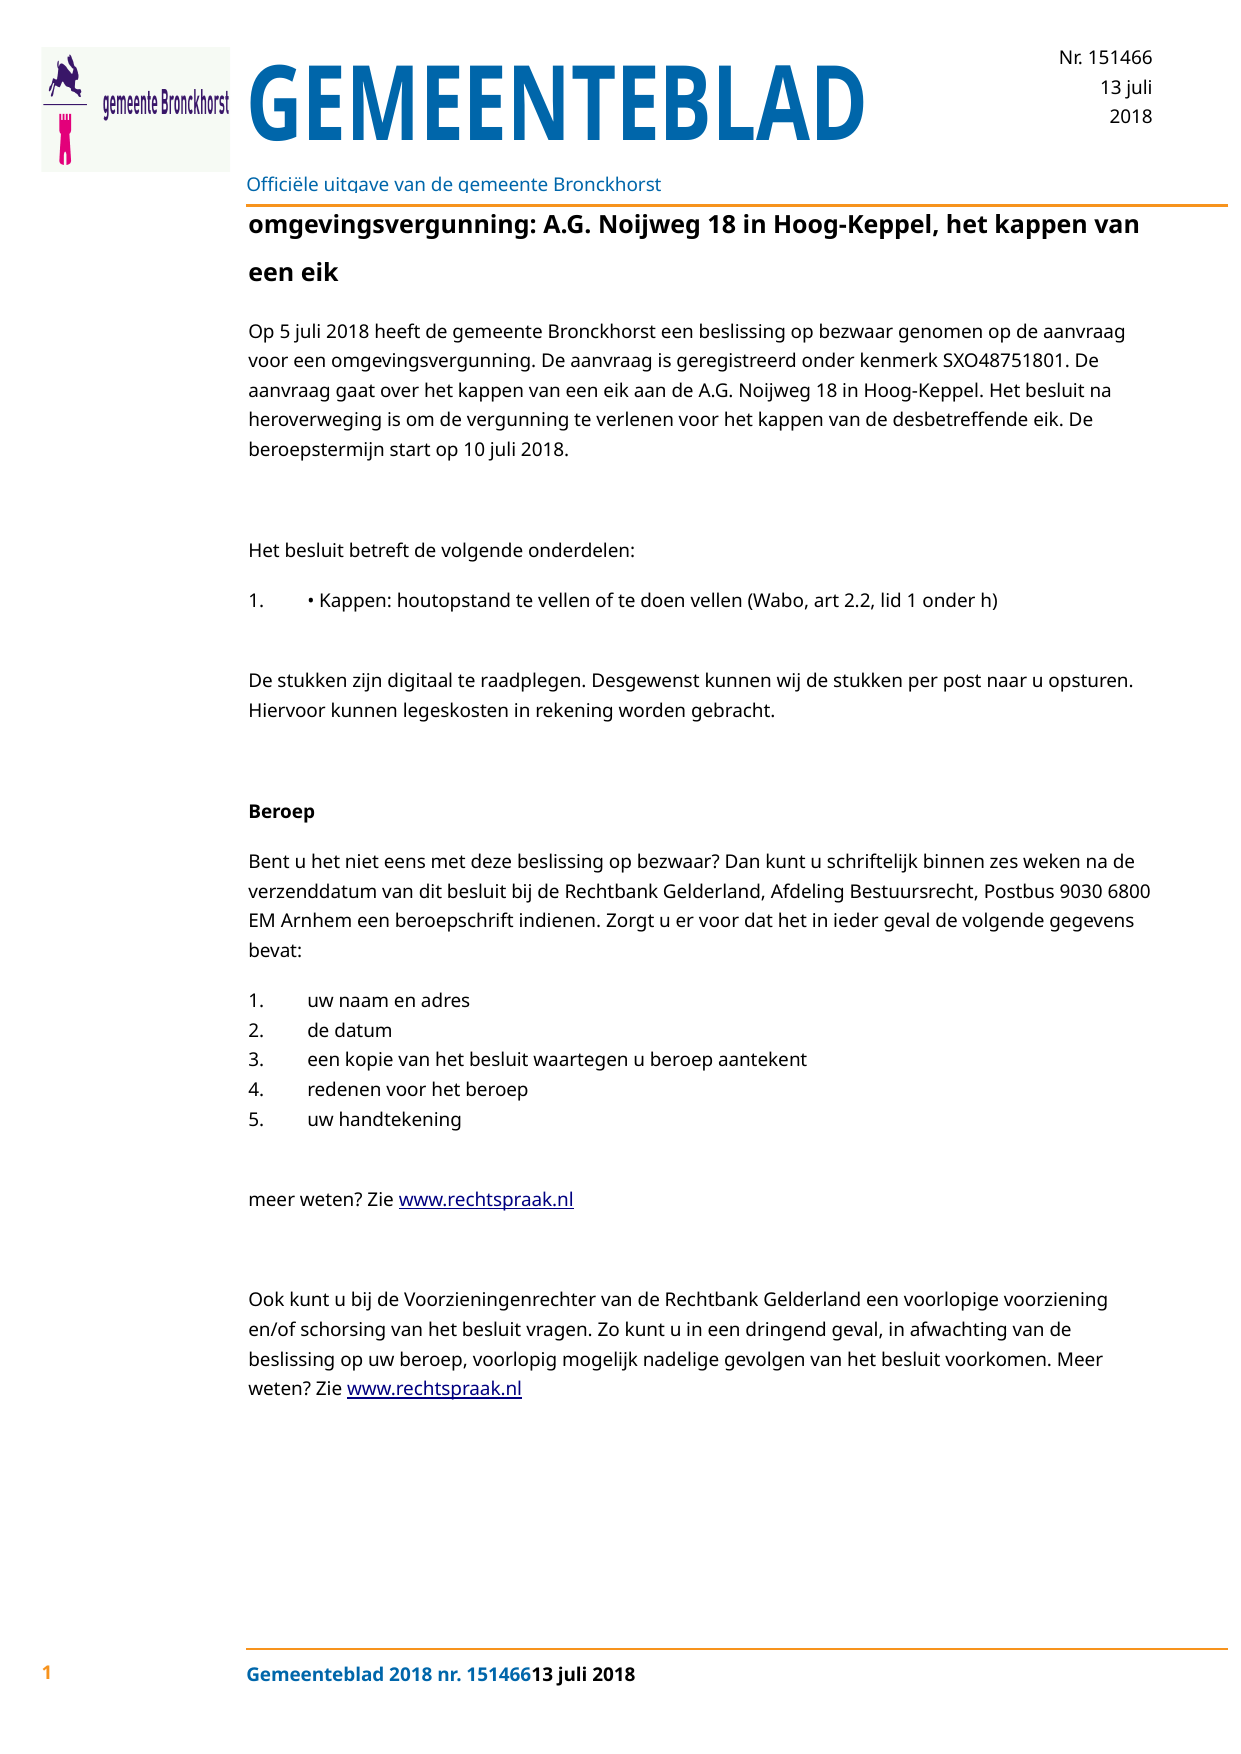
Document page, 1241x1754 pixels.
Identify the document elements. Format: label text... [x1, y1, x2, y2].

text Het besluit betreft de volgende onderdelen: [248, 537, 1152, 563]
text Beroep [248, 798, 1152, 824]
list een kopie van het besluit waartegen u beroep aantekent [248, 1047, 1152, 1072]
text meer weten? Zie www.rechtspraak.nl [248, 1186, 1152, 1212]
text Bent u het niet eens met deze beslissing op bezwaar? Dan kunt u schriftelijk binnen zes weken na de verzenddatum van dit besluit bij de Rechtbank Gelderland, Afdeling Bestuursrecht, Postbus 9030 6800 EM Arnhem een beroepschrift indienen. Zorgt u er voor dat het in ieder geval de volgende gegevens bevat: [248, 848, 1152, 963]
list uw naam en adres [248, 987, 1152, 1013]
picture [41, 47, 231, 172]
text Op 5 juli 2018 heeft de gemeente Bronckhorst een beslissing op bezwaar genomen op de aanvraag voor een omgevingsvergunning. De aanvraag is geregistreerd onder kenmerk SXO48751801. De aanvraag gaat over het kappen van een eik aan de A.G. Noijweg 18 in Hoog-Keppel. Het besluit na heroverweging is om de vergunning te verlenen voor het kappen van de desbetreffende eik. De beroepstermijn start op 10 juli 2018. [248, 318, 1152, 462]
text omgevingsvergunning: A.G. Noijweg 18 in Hoog-Keppel, het kappen van een eik [248, 207, 1152, 288]
list uw handtekening [248, 1106, 1152, 1132]
list de datum [248, 1017, 1152, 1043]
list redenen voor het beroep [248, 1076, 1152, 1102]
text De stukken zijn digitaal te raadplegen. Desgewenst kunnen wij de stukken per post naar u opsturen. Hiervoor kunnen legeskosten in rekening worden gebracht. [248, 667, 1152, 723]
list • Kappen: houtopstand te vellen of te doen vellen (Wabo, art 2.2, lid 1 onder h) [248, 587, 1152, 613]
text Ook kunt u bij de Voorzieningenrechter van de Rechtbank Gelderland een voorlopige voorziening en/of schorsing van het besluit vragen. Zo kunt u in een dringend geval, in afwachting van de beslissing op uw beroep, voorlopig mogelijk nadelige gevolgen van het besluit voorkomen. Meer weten? Zie www.rechtspraak.nl [248, 1287, 1152, 1401]
